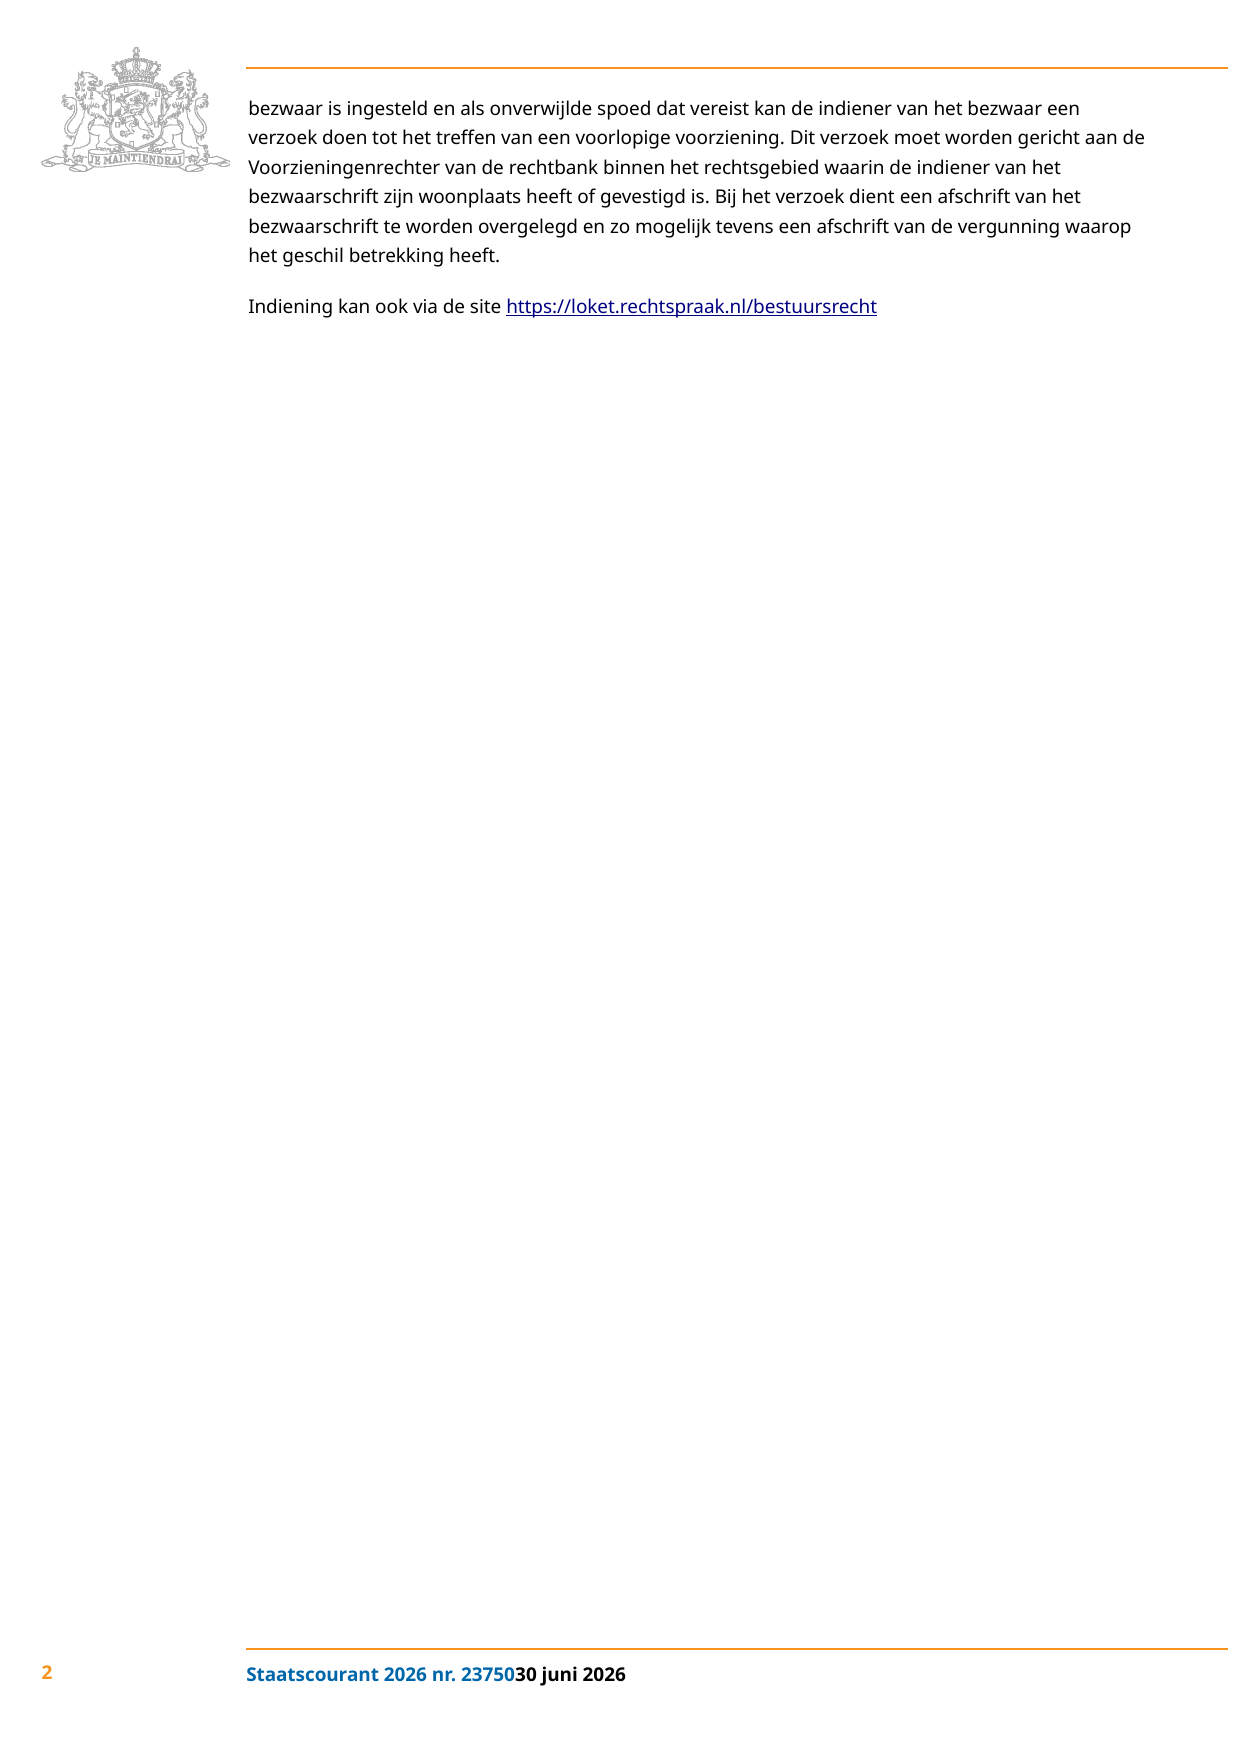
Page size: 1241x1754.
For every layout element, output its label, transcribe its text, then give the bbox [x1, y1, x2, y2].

picture [41, 47, 231, 172]
text bezwaar is ingesteld en als onverwijlde spoed dat vereist kan de indiener van het bezwaar een verzoek doen tot het treffen van een voorlopige voorziening. Dit verzoek moet worden gericht aan de Voorzieningenrechter van de rechtbank binnen het rechtsgebied waarin de indiener van het bezwaarschrift zijn woonplaats heeft of gevestigd is. Bij het verzoek dient een afschrift van het bezwaarschrift te worden overgelegd en zo mogelijk tevens een afschrift van de vergunning waarop het geschil betrekking heeft. [248, 95, 1152, 268]
text Indiening kan ook via de site https://loket.rechtspraak.nl/bestuursrecht [248, 293, 1152, 319]
